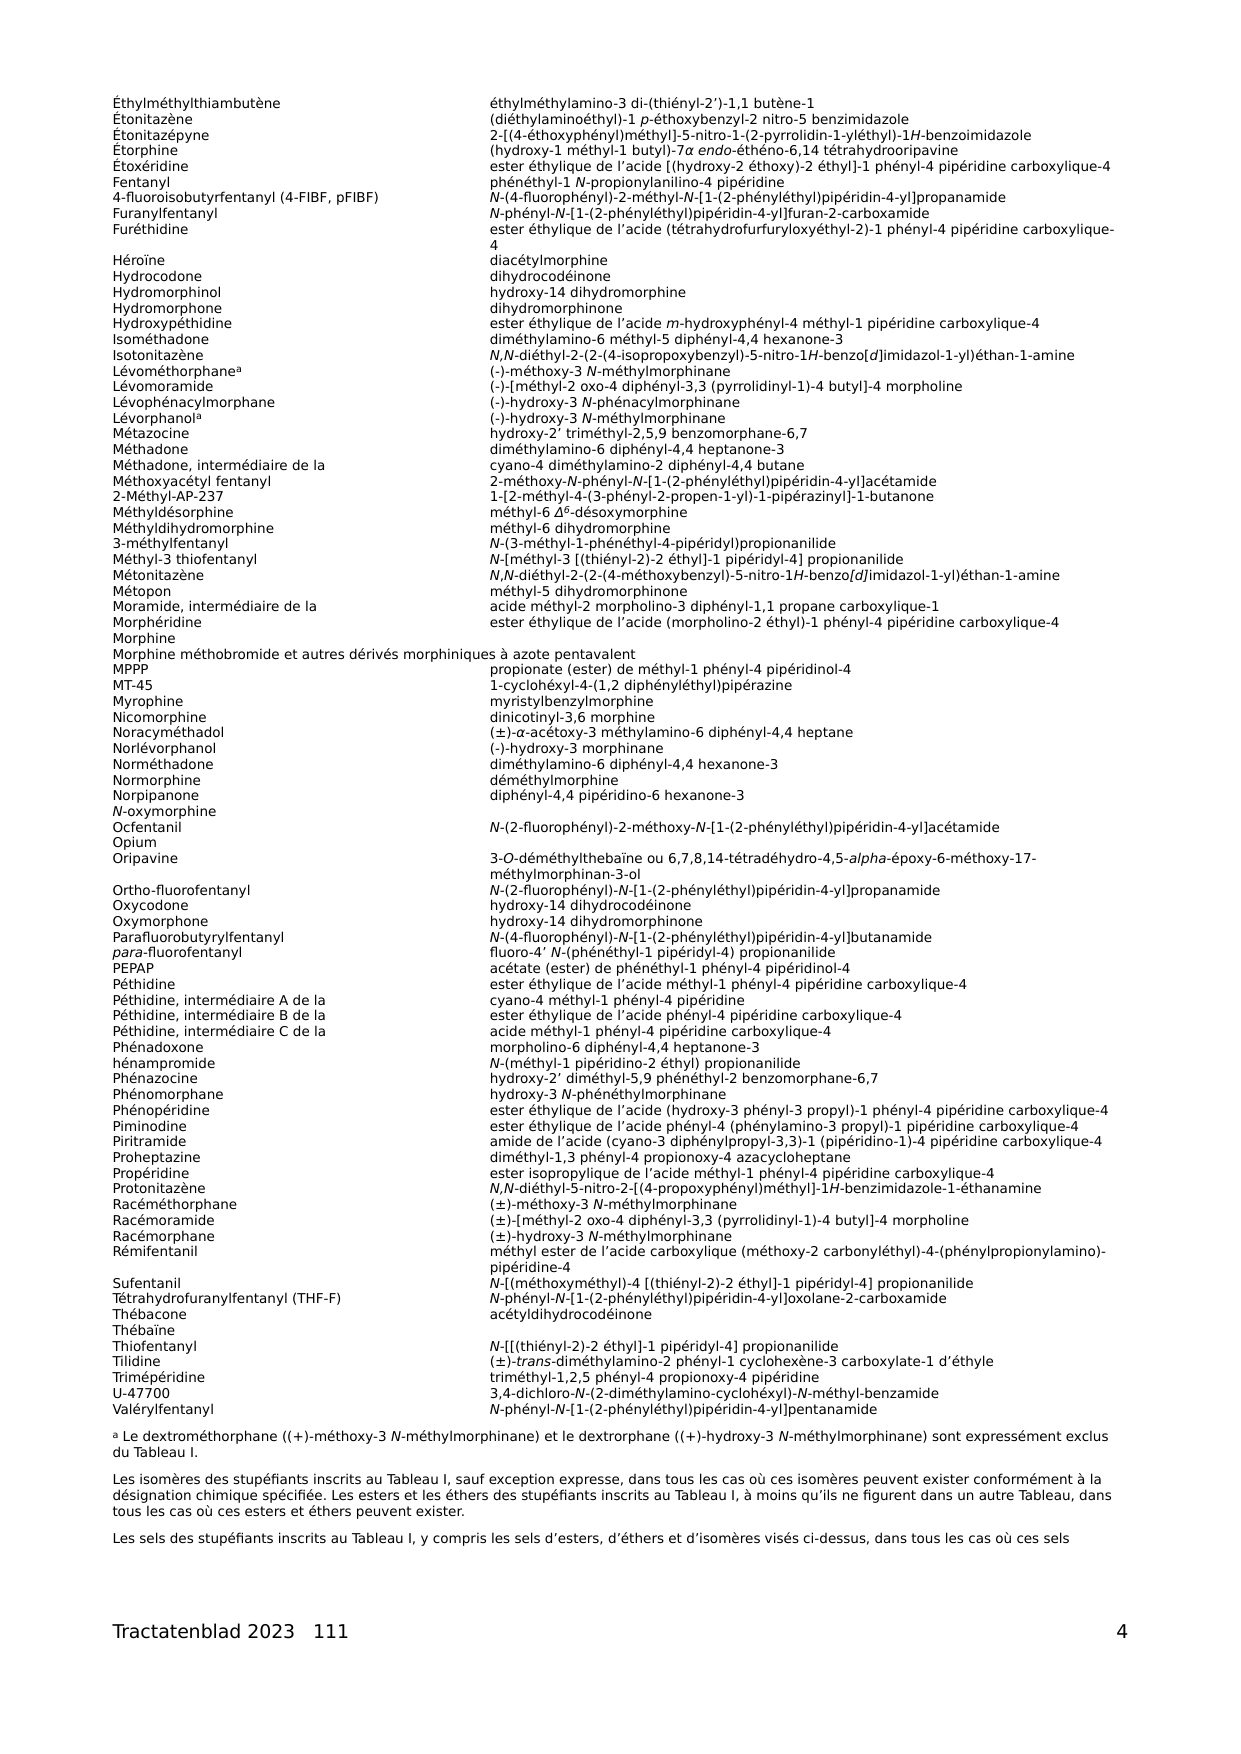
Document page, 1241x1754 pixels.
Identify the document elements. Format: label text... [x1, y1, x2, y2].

table_cell ester éthylique de l’acide méthyl-1 phényl-4 pipéridine carboxylique-4 [484, 977, 1128, 992]
table_cell N-phényl-N-[1-(2-phényléthyl)pipéridin-4-yl]pentanamide [484, 1401, 1128, 1417]
table_cell Lévorphanola [112, 411, 483, 426]
table_cell Fentanyl [112, 175, 483, 190]
table_cell (±)-trans-diméthylamino-2 phényl-1 cyclohexène-3 carboxylate-1 d’éthyle [484, 1354, 1128, 1370]
table_cell N-(4-fluorophényl)-2-méthyl-N-[1-(2-phényléthyl)pipéridin-4-yl]propanamide [484, 190, 1128, 206]
table_cell 3-O-déméthylthebaïne ou 6,7,8,14-tétradéhydro-4,5-alpha-époxy-6-méthoxy-17-méthylmorphinan-3-ol [484, 851, 1128, 882]
table_cell (±)-hydroxy-3 N-méthylmorphinane [484, 1229, 1128, 1244]
table_cell Nicomorphine [112, 709, 483, 725]
table_cell Morphine [112, 631, 483, 646]
table_cell dinicotinyl-3,6 morphine [484, 709, 1128, 725]
table_cell Phénazocine [112, 1071, 483, 1087]
table_cell Lévomoramide [112, 379, 483, 395]
table_cell Racéméthorphane [112, 1197, 483, 1213]
table_cell Héroïne [112, 253, 483, 269]
table_cell (-)-[méthyl-2 oxo-4 diphényl-3,3 (pyrrolidinyl-1)-4 butyl]-4 morpholine [484, 379, 1128, 395]
table_cell ester éthylique de l’acide (tétrahydrofurfuryloxyéthyl-2)-1 phényl-4 pipéridine carboxylique-4 [484, 222, 1128, 253]
table_cell cyano-4 diméthylamino-2 diphényl-4,4 butane [484, 458, 1128, 473]
table_cell méthyl-6 dihydromorphine [484, 521, 1128, 536]
table_cell Sufentanil [112, 1276, 483, 1291]
table_cell N-(méthyl-1 pipéridino-2 éthyl) propionanilide [484, 1055, 1128, 1071]
table_cell Piminodine [112, 1118, 483, 1134]
table_cell U-47700 [112, 1386, 483, 1401]
table_cell Phénopéridine [112, 1103, 483, 1118]
table_cell Métonitazène [112, 568, 483, 583]
table_cell Méthoxyacétyl fentanyl [112, 474, 483, 489]
table_cell hydroxy-14 dihydromorphine [484, 285, 1128, 300]
table_cell Méthyl-3 thiofentanyl [112, 552, 483, 568]
table_cell N-[[(thiényl-2)-2 éthyl]-1 pipéridyl-4] propionanilide [484, 1339, 1128, 1354]
table_cell (±)-méthoxy-3 N-méthylmorphinane [484, 1197, 1128, 1213]
table_cell diméthylamino-6 diphényl-4,4 hexanone-3 [484, 757, 1128, 772]
table_cell Phénomorphane [112, 1087, 483, 1103]
table_cell Métazocine [112, 426, 483, 442]
table_cell Piritramide [112, 1134, 483, 1150]
table_cell Tilidine [112, 1354, 483, 1370]
table_cell Étoxéridine [112, 159, 483, 174]
table_cell Thébacone [112, 1307, 483, 1323]
table_cell 2-[(4-éthoxyphényl)méthyl]-5-nitro-1-(2-pyrrolidin-1-yléthyl)-1H-benzoimidazole [484, 128, 1128, 143]
table_cell diméthyl-1,3 phényl-4 propionoxy-4 azacycloheptane [484, 1150, 1128, 1166]
table_cell Lévométhorphanea [112, 363, 483, 379]
table_cell dihydromorphinone [484, 300, 1128, 316]
table_cell 1-cyclohéxyl-4-(1,2 diphényléthyl)pipérazine [484, 678, 1128, 694]
table_cell 2-méthoxy-N-phényl-N-[1-(2-phényléthyl)pipéridin-4-yl]acétamide [484, 474, 1128, 489]
table_cell ester éthylique de l’acide (morpholino-2 éthyl)-1 phényl-4 pipéridine carboxylique-4 [484, 615, 1128, 631]
table_cell N-(2-fluorophényl)-N-[1-(2-phényléthyl)pipéridin-4-yl]propanamide [484, 883, 1128, 898]
table_cell Méthadone, intermédiaire de la [112, 458, 483, 473]
table_cell Thébaïne [112, 1323, 483, 1338]
table_cell Propéridine [112, 1166, 483, 1181]
table_cell 3,4-dichloro-N-(2-diméthylamino-cyclohéxyl)-N-méthyl-benzamide [484, 1386, 1128, 1401]
table_cell ester éthylique de l’acide [(hydroxy-2 éthoxy)-2 éthyl]-1 phényl-4 pipéridine carboxylique-4 [484, 159, 1128, 174]
table_cell propionate (ester) de méthyl-1 phényl-4 pipéridinol-4 [484, 662, 1128, 678]
table_cell Parafluorobutyrylfentanyl [112, 930, 483, 945]
table_cell Morphéridine [112, 615, 483, 631]
table_cell (-)-hydroxy-3 N-phénacylmorphinane [484, 395, 1128, 411]
table_cell (-)-méthoxy-3 N-méthylmorphinane [484, 363, 1128, 379]
table_cell Étonitazène [112, 112, 483, 127]
table_cell dihydrocodéinone [484, 269, 1128, 285]
table_cell ester isopropylique de l’acide méthyl-1 phényl-4 pipéridine carboxylique-4 [484, 1166, 1128, 1181]
table_cell Proheptazine [112, 1150, 483, 1166]
table_cell Étorphine [112, 143, 483, 159]
table_cell triméthyl-1,2,5 phényl-4 propionoxy-4 pipéridine [484, 1370, 1128, 1386]
table_cell Noracyméthadol [112, 725, 483, 741]
table_cell méthyl-5 dihydromorphinone [484, 584, 1128, 599]
table_cell Furéthidine [112, 222, 483, 253]
table_cell Racémorphane [112, 1229, 483, 1244]
table_cell Opium [112, 835, 483, 851]
table_cell méthyl-6 Δ6-désoxymorphine [484, 505, 1128, 521]
table_cell acétate (ester) de phénéthyl-1 phényl-4 pipéridinol-4 [484, 961, 1128, 977]
table_cell N-phényl-N-[1-(2-phényléthyl)pipéridin-4-yl]oxolane-2-carboxamide [484, 1291, 1128, 1307]
table_cell hydroxy-14 dihydromorphinone [484, 914, 1128, 929]
table_cell ester éthylique de l’acide phényl-4 (phénylamino-3 propyl)-1 pipéridine carboxylique-4 [484, 1118, 1128, 1134]
table_cell 3-méthylfentanyl [112, 536, 483, 552]
table_cell Trimépéridine [112, 1370, 483, 1386]
table_cell ester éthylique de l’acide (hydroxy-3 phényl-3 propyl)-1 phényl-4 pipéridine carboxylique-4 [484, 1103, 1128, 1118]
table_cell acétyldihydrocodéinone [484, 1307, 1128, 1323]
table_cell (-)-hydroxy-3 N-méthylmorphinane [484, 411, 1128, 426]
table_cell MT-45 [112, 678, 483, 694]
table_cell fluoro-4’ N-(phénéthyl-1 pipéridyl-4) propionanilide [484, 945, 1128, 961]
table_cell Isométhadone [112, 332, 483, 348]
table_cell Péthidine, intermédiaire C de la [112, 1024, 483, 1040]
table_cell (±)-α-acétoxy-3 méthylamino-6 diphényl-4,4 heptane [484, 725, 1128, 741]
table_cell N,N-diéthyl-2-(2-(4-méthoxybenzyl)-5-nitro-1H-benzo[d]imidazol-1-yl)éthan-1-amine [484, 568, 1128, 583]
table_cell N-(4-fluorophényl)-N-[1-(2-phényléthyl)pipéridin-4-yl]butanamide [484, 930, 1128, 945]
table_cell Norlévorphanol [112, 741, 483, 757]
table_cell Métopon [112, 584, 483, 599]
table_cell N-phényl-N-[1-(2-phényléthyl)pipéridin-4-yl]furan-2-carboxamide [484, 206, 1128, 222]
table_cell méthyl ester de l’acide carboxylique (méthoxy-2 carbonyléthyl)-4-(phénylpropionylamino)-pipéridine-4 [484, 1244, 1128, 1276]
table_cell N-oxymorphine [112, 804, 483, 819]
table_cell Oxycodone [112, 898, 483, 914]
table_cell hydroxy-2’ triméthyl-2,5,9 benzomorphane-6,7 [484, 426, 1128, 442]
table_cell Protonitazène [112, 1181, 483, 1197]
table_cell 4-fluoroisobutyrfentanyl (4-FIBF, pFIBF) [112, 190, 483, 206]
table_cell Oxymorphone [112, 914, 483, 929]
table_cell N-(3-méthyl-1-phénéthyl-4-pipéridyl)propionanilide [484, 536, 1128, 552]
table_cell Péthidine [112, 977, 483, 992]
table_cell morpholino-6 diphényl-4,4 heptanone-3 [484, 1040, 1128, 1055]
table_cell Isotonitazène [112, 348, 483, 363]
table_cell Norméthadone [112, 757, 483, 772]
table_cell (±)-[méthyl-2 oxo-4 diphényl-3,3 (pyrrolidinyl-1)-4 butyl]-4 morpholine [484, 1213, 1128, 1228]
table_cell (hydroxy-1 méthyl-1 butyl)-7α endo-éthéno-6,14 tétrahydrooripavine [484, 143, 1128, 159]
table_cell [484, 804, 1128, 819]
table_cell hénampromide [112, 1055, 483, 1071]
table_cell Hydrocodone [112, 269, 483, 285]
table_cell Furanylfentanyl [112, 206, 483, 222]
table_cell Norpipanone [112, 788, 483, 804]
table_cell Thiofentanyl [112, 1339, 483, 1354]
table_cell [484, 631, 1128, 646]
table_cell N-[méthyl-3 [(thiényl-2)-2 éthyl]-1 pipéridyl-4] propionanilide [484, 552, 1128, 568]
table_cell ester éthylique de l’acide m-hydroxyphényl-4 méthyl-1 pipéridine carboxylique-4 [484, 316, 1128, 332]
table_cell Myrophine [112, 694, 483, 709]
table_cell N-[(méthoxyméthyl)-4 [(thiényl-2)-2 éthyl]-1 pipéridyl-4] propionanilide [484, 1276, 1128, 1291]
table_cell Phénadoxone [112, 1040, 483, 1055]
table_cell diphényl-4,4 pipéridino-6 hexanone-3 [484, 788, 1128, 804]
table_cell amide de l’acide (cyano-3 diphénylpropyl-3,3)-1 (pipéridino-1)-4 pipéridine carboxylique-4 [484, 1134, 1128, 1150]
table_cell Hydromorphinol [112, 285, 483, 300]
table_cell hydroxy-2’ diméthyl-5,9 phénéthyl-2 benzomorphane-6,7 [484, 1071, 1128, 1087]
table_cell acide méthyl-2 morpholino-3 diphényl-1,1 propane carboxylique-1 [484, 599, 1128, 615]
table_cell Hydroxypéthidine [112, 316, 483, 332]
table_cell Lévophénacylmorphane [112, 395, 483, 411]
table_cell ester éthylique de l’acide phényl-4 pipéridine carboxylique-4 [484, 1008, 1128, 1024]
table_cell déméthylmorphine [484, 772, 1128, 788]
table_cell diacétylmorphine [484, 253, 1128, 269]
table_cell Valérylfentanyl [112, 1401, 483, 1417]
table_cell Péthidine, intermédiaire A de la [112, 993, 483, 1008]
table_cell PEPAP [112, 961, 483, 977]
table_cell cyano-4 méthyl-1 phényl-4 pipéridine [484, 993, 1128, 1008]
table_cell (-)-hydroxy-3 morphinane [484, 741, 1128, 757]
table_cell Normorphine [112, 772, 483, 788]
table_cell Rémifentanil [112, 1244, 483, 1276]
table_cell diméthylamino-6 méthyl-5 diphényl-4,4 hexanone-3 [484, 332, 1128, 348]
table_cell Morphine méthobromide et autres dérivés morphiniques à azote pentavalent [112, 646, 1128, 662]
table_cell myristylbenzylmorphine [484, 694, 1128, 709]
table_cell Méthadone [112, 442, 483, 458]
table_cell Racémoramide [112, 1213, 483, 1228]
table_cell [484, 835, 1128, 851]
table_cell (diéthylaminoéthyl)-1 p-éthoxybenzyl-2 nitro-5 benzimidazole [484, 112, 1128, 127]
table_cell Ortho-fluorofentanyl [112, 883, 483, 898]
table_cell Ocfentanil [112, 820, 483, 835]
table_cell Moramide, intermédiaire de la [112, 599, 483, 615]
table_cell éthylméthylamino-3 di-(thiényl-2’)-1,1 butène-1 [484, 96, 1128, 112]
table_cell Oripavine [112, 851, 483, 882]
table_cell 1-[2-méthyl-4-(3-phényl-2-propen-1-yl)-1-pipérazinyl]-1-butanone [484, 489, 1128, 505]
table_cell Méthyldihydromorphine [112, 521, 483, 536]
table_cell a Le dextrométhorphane ((+)-méthoxy-3 N-méthylmorphinane) et le dextrorphane ((+)-hydroxy-3 N-méthylmorphinane) sont expressément exclus du Tableau I. Les isomères des stupéfiants inscrits au Tableau I, sauf exception expresse, dans tous les cas où ces isomères peuvent exister conformément à la désignation chimique spécifiée. Les esters et les éthers des stupéfiants inscrits au Tableau I, à moins qu’ils ne figurent dans un autre Tableau, dans tous les cas où ces esters et éthers peuvent exister. Les sels des stupéfiants inscrits au Tableau I, y compris les sels d’esters, d’éthers et d’isomères visés ci-dessus, dans tous les cas où ces sels [112, 1417, 1128, 1547]
table_cell acide méthyl-1 phényl-4 pipéridine carboxylique-4 [484, 1024, 1128, 1040]
table_cell N-(2-fluorophényl)-2-méthoxy-N-[1-(2-phényléthyl)pipéridin-4-yl]acétamide [484, 820, 1128, 835]
table_cell N,N-diéthyl-5-nitro-2-[(4-propoxyphényl)méthyl]-1H-benzimidazole-1-éthanamine [484, 1181, 1128, 1197]
table_cell para-fluorofentanyl [112, 945, 483, 961]
table_cell Hydromorphone [112, 300, 483, 316]
table_cell Péthidine, intermédiaire B de la [112, 1008, 483, 1024]
table_cell diméthylamino-6 diphényl-4,4 heptanone-3 [484, 442, 1128, 458]
table_cell Méthyldésorphine [112, 505, 483, 521]
table_cell Tétrahydrofuranylfentanyl (THF-F) [112, 1291, 483, 1307]
table_cell N,N-diéthyl-2-(2-(4-isopropoxybenzyl)-5-nitro-1H-benzo[d]imidazol-1-yl)éthan-1-amine [484, 348, 1128, 363]
table_cell phénéthyl-1 N-propionylanilino-4 pipéridine [484, 175, 1128, 190]
table_cell 2-Méthyl-AP-237 [112, 489, 483, 505]
table_cell Étonitazépyne [112, 128, 483, 143]
table_cell Éthylméthylthiambutène [112, 96, 483, 112]
table_cell hydroxy-14 dihydrocodéinone [484, 898, 1128, 914]
table_cell MPPP [112, 662, 483, 678]
table_cell hydroxy-3 N-phénéthylmorphinane [484, 1087, 1128, 1103]
table_cell [484, 1323, 1128, 1338]
